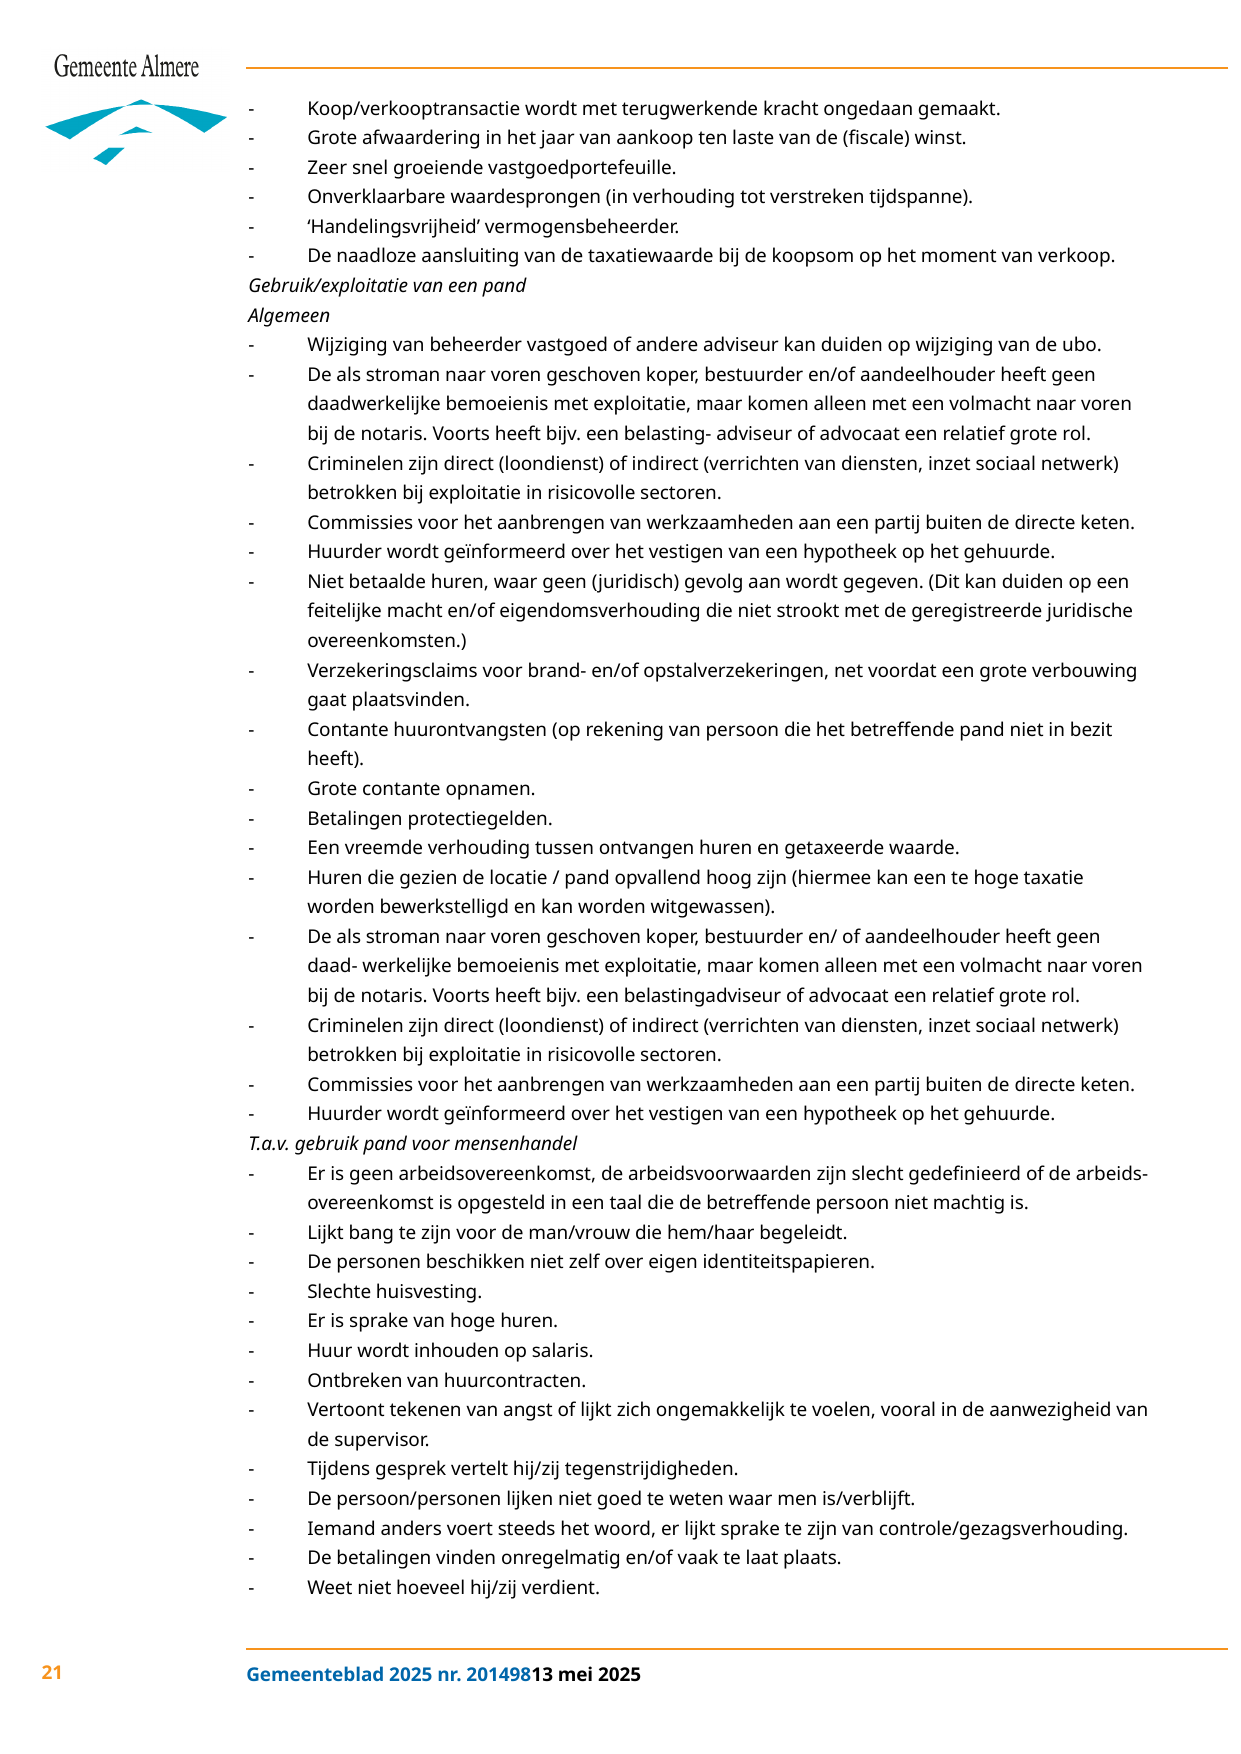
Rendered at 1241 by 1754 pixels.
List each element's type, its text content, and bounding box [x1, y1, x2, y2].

list De persoon/personen lijken niet goed te weten waar men is/verblijft. [248, 1485, 1152, 1511]
list Grote contante opnamen. [248, 775, 1152, 801]
text T.a.v. gebruik pand voor mensenhandel [248, 1130, 1152, 1156]
list Criminelen zijn direct (loondienst) of indirect (verrichten van diensten, inzet sociaal netwerk) betrokken bij exploitatie in risicovolle sectoren. [248, 1012, 1152, 1067]
list Huurder wordt geïnformeerd over het vestigen van een hypotheek op het gehuurde. [248, 538, 1152, 564]
list Er is sprake van hoge huren. [248, 1308, 1152, 1333]
list Zeer snel groeiende vastgoedportefeuille. [248, 154, 1152, 180]
list Een vreemde verhouding tussen ontvangen huren en getaxeerde waarde. [248, 834, 1152, 860]
list Iemand anders voert steeds het woord, er lijkt sprake te zijn van controle/gezagsverhouding. [248, 1515, 1152, 1541]
list Commissies voor het aanbrengen van werkzaamheden aan een partij buiten de directe keten. [248, 509, 1152, 535]
list De als stroman naar voren geschoven koper, bestuurder en/ of aandeelhouder heeft geen daad- werkelijke bemoeienis met exploitatie, maar komen alleen met een volmacht naar voren bij de notaris. Voorts heeft bijv. een belastingadviseur of advocaat een relatief grote rol. [248, 923, 1152, 1008]
list Contante huurontvangsten (op rekening van persoon die het betreffende pand niet in bezit heeft). [248, 716, 1152, 771]
text Gebruik/exploitatie van een pand [248, 272, 1152, 298]
list Vertoont tekenen van angst of lijkt zich ongemakkelijk te voelen, vooral in de aanwezigheid van de supervisor. [248, 1396, 1152, 1452]
picture [41, 47, 231, 172]
list Criminelen zijn direct (loondienst) of indirect (verrichten van diensten, inzet sociaal netwerk) betrokken bij exploitatie in risicovolle sectoren. [248, 450, 1152, 505]
list Slechte huisvesting. [248, 1278, 1152, 1304]
list Huurder wordt geïnformeerd over het vestigen van een hypotheek op het gehuurde. [248, 1101, 1152, 1126]
list Ontbreken van huurcontracten. [248, 1367, 1152, 1393]
list Commissies voor het aanbrengen van werkzaamheden aan een partij buiten de directe keten. [248, 1071, 1152, 1097]
list Niet betaalde huren, waar geen (juridisch) gevolg aan wordt gegeven. (Dit kan duiden op een feitelijke macht en/of eigendomsverhouding die niet strookt met de geregistreerde juridische overeenkomsten.) [248, 568, 1152, 653]
list Tijdens gesprek vertelt hij/zij tegenstrijdigheden. [248, 1456, 1152, 1481]
list Koop/verkooptransactie wordt met terugwerkende kracht ongedaan gemaakt. [248, 95, 1152, 121]
list Grote afwaardering in het jaar van aankoop ten laste van de (fiscale) winst. [248, 124, 1152, 150]
list De betalingen vinden onregelmatig en/of vaak te laat plaats. [248, 1544, 1152, 1570]
list Er is geen arbeidsovereenkomst, de arbeidsvoorwaarden zijn slecht gedefinieerd of de arbeids- overeenkomst is opgesteld in een taal die de betreffende persoon niet machtig is. [248, 1160, 1152, 1215]
list Onverklaarbare waardesprongen (in verhouding tot verstreken tijdspanne). [248, 183, 1152, 209]
list Weet niet hoeveel hij/zij verdient. [248, 1574, 1152, 1600]
list De als stroman naar voren geschoven koper, bestuurder en/of aandeelhouder heeft geen daadwerkelijke bemoeienis met exploitatie, maar komen alleen met een volmacht naar voren bij de notaris. Voorts heeft bijv. een belasting- adviseur of advocaat een relatief grote rol. [248, 361, 1152, 446]
list Huren die gezien de locatie / pand opvallend hoog zijn (hiermee kan een te hoge taxatie worden bewerkstelligd en kan worden witgewassen). [248, 864, 1152, 919]
list De naadloze aansluiting van de taxatiewaarde bij de koopsom op het moment van verkoop. [248, 243, 1152, 268]
list Lijkt bang te zijn voor de man/vrouw die hem/haar begeleidt. [248, 1219, 1152, 1245]
list De personen beschikken niet zelf over eigen identiteitspapieren. [248, 1248, 1152, 1274]
text Algemeen [248, 302, 1152, 328]
list Huur wordt inhouden op salaris. [248, 1337, 1152, 1363]
list ‘Handelingsvrijheid’ vermogensbeheerder. [248, 213, 1152, 239]
list Betalingen protectiegelden. [248, 805, 1152, 831]
list Wijziging van beheerder vastgoed of andere adviseur kan duiden op wijziging van de ubo. [248, 331, 1152, 357]
list Verzekeringsclaims voor brand- en/of opstalverzekeringen, net voordat een grote verbouwing gaat plaatsvinden. [248, 657, 1152, 712]
